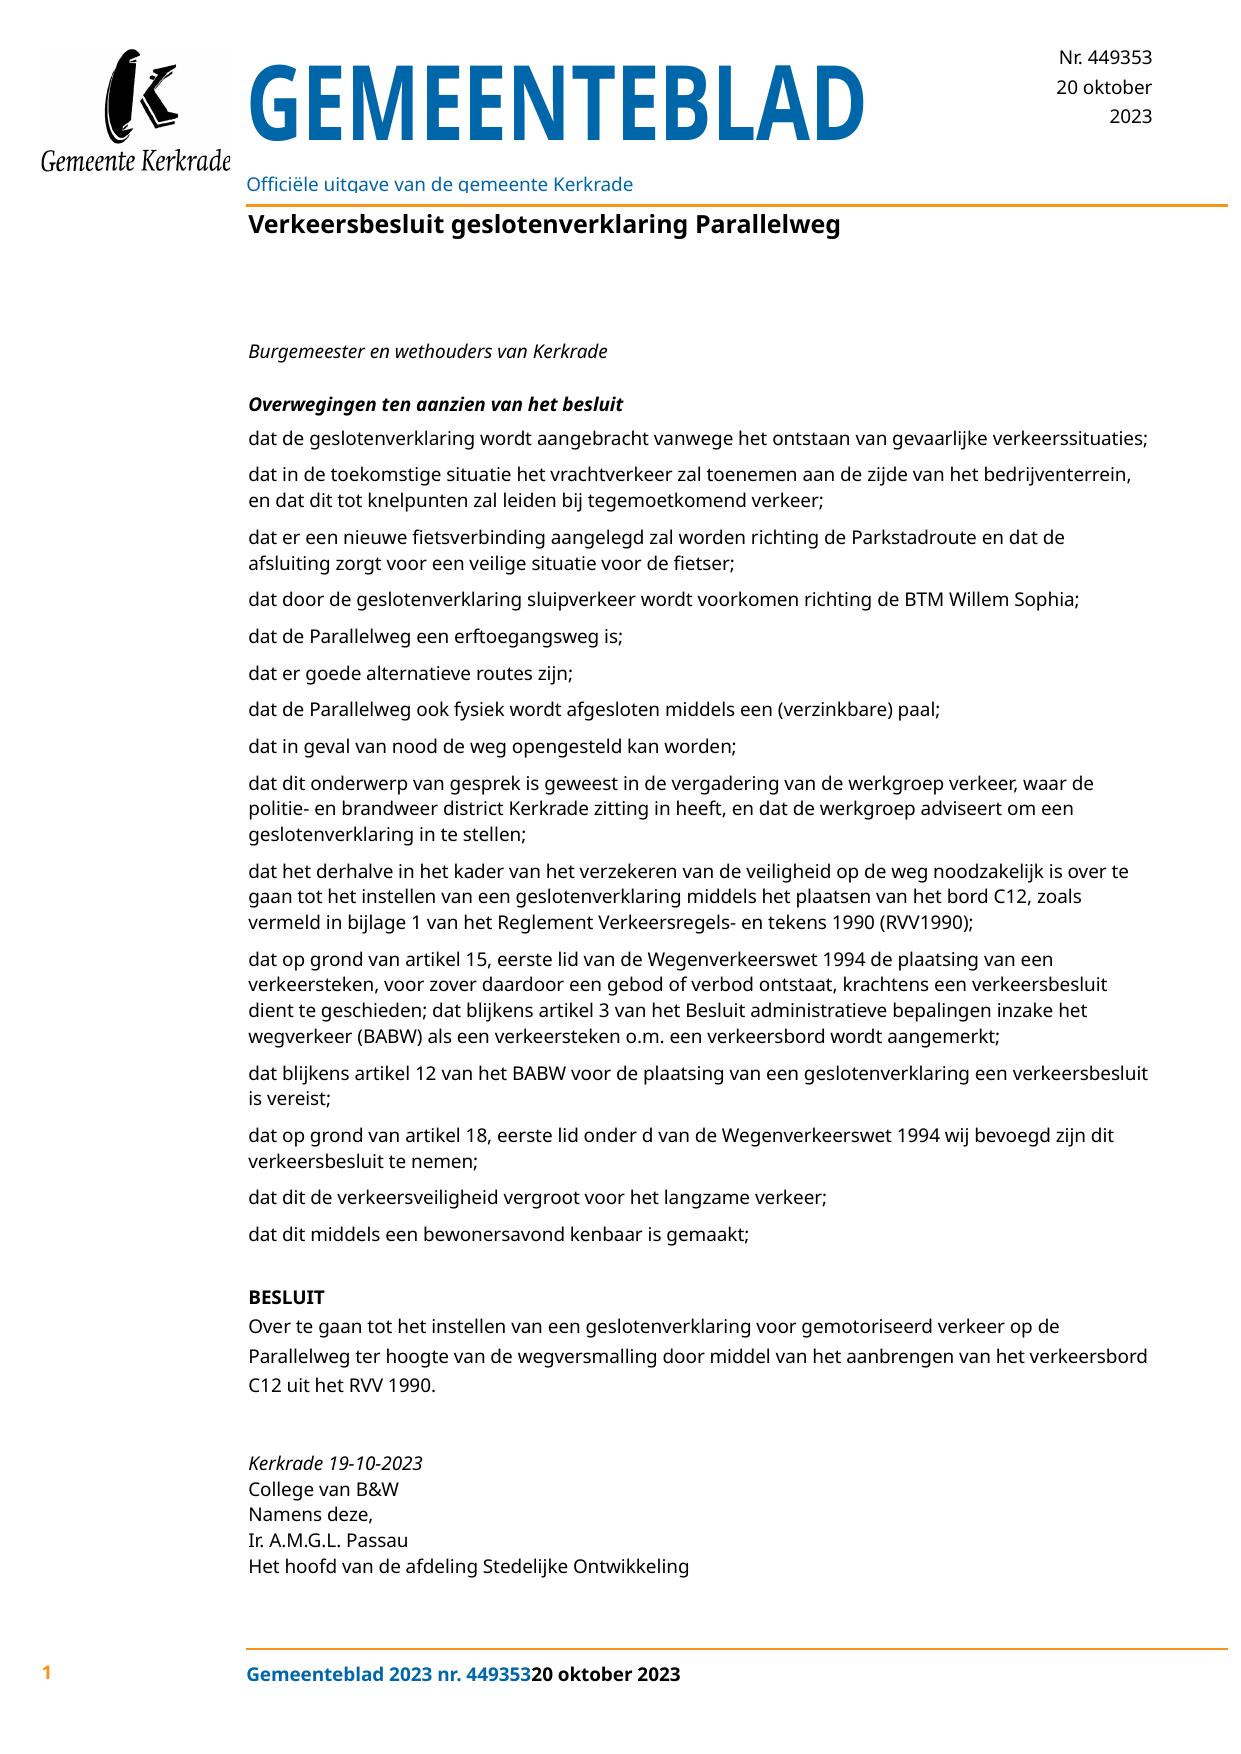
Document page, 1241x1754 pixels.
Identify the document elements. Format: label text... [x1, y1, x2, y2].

text dat op grond van artikel 18, eerste lid onder d van de Wegenverkeerswet 1994 wij bevoegd zijn dit verkeersbesluit te nemen; [248, 1122, 1152, 1174]
picture [41, 47, 231, 172]
text dat de Parallelweg ook fysiek wordt afgesloten middels een (verzinkbare) paal; [248, 696, 1152, 722]
text dat dit middels een bewonersavond kenbaar is gemaakt; [248, 1221, 1152, 1247]
text dat in geval van nood de weg opengesteld kan worden; [248, 733, 1152, 759]
text Over te gaan tot het instellen van een geslotenverklaring voor gemotoriseerd verkeer op de Parallelweg ter hoogte van de wegversmalling door middel van het aanbrengen van het verkeersbord C12 uit het RVV 1990. [248, 1313, 1152, 1398]
text dat er goede alternatieve routes zijn; [248, 660, 1152, 685]
text dat de geslotenverklaring wordt aangebracht vanwege het ontstaan van gevaarlijke verkeerssituaties; [248, 425, 1152, 451]
text Kerkrade 19-10-2023 [248, 1450, 1152, 1476]
text dat op grond van artikel 15, eerste lid van de Wegenverkeerswet 1994 de plaatsing van een verkeersteken, voor zover daardoor een gebod of verbod ontstaat, krachtens een verkeersbesluit dient te geschieden; dat blijkens artikel 3 van het Besluit administratieve bepalingen inzake het wegverkeer (BABW) als een verkeersteken o.m. een verkeersbord wordt aangemerkt; [248, 946, 1152, 1049]
text dat dit onderwerp van gesprek is geweest in de vergadering van de werkgroep verkeer, waar de politie- en brandweer district Kerkrade zitting in heeft, en dat de werkgroep adviseert om een geslotenverklaring in te stellen; [248, 770, 1152, 847]
text Namens deze, [248, 1502, 1152, 1527]
text dat er een nieuwe fietsverbinding aangelegd zal worden richting de Parkstadroute en dat de afsluiting zorgt voor een veilige situatie voor de fietser; [248, 524, 1152, 575]
text Het hoofd van de afdeling Stedelijke Ontwikkeling [248, 1553, 1152, 1579]
text Ir. A.M.G.L. Passau [248, 1527, 1152, 1553]
text Verkeersbesluit geslotenverklaring Parallelweg [248, 207, 1152, 241]
text dat in de toekomstige situatie het vrachtverkeer zal toenemen aan de zijde van het bedrijventerrein, en dat dit tot knelpunten zal leiden bij tegemoetkomend verkeer; [248, 462, 1152, 513]
text BESLUIT [248, 1284, 1152, 1310]
text Overwegingen ten aanzien van het besluit [248, 391, 1152, 417]
text College van B&W [248, 1476, 1152, 1502]
text dat blijkens artikel 12 van het BABW voor de plaatsing van een geslotenverklaring een verkeersbesluit is vereist; [248, 1060, 1152, 1111]
text dat door de geslotenverklaring sluipverkeer wordt voorkomen richting de BTM Willem Sophia; [248, 586, 1152, 612]
text dat de Parallelweg een erftoegangsweg is; [248, 623, 1152, 649]
text Burgemeester en wethouders van Kerkrade [248, 338, 1152, 364]
text dat het derhalve in het kader van het verzekeren van de veiligheid op de weg noodzakelijk is over te gaan tot het instellen van een geslotenverklaring middels het plaatsen van het bord C12, zoals vermeld in bijlage 1 van het Reglement Verkeersregels- en tekens 1990 (RVV1990); [248, 858, 1152, 935]
text dat dit de verkeersveiligheid vergroot voor het langzame verkeer; [248, 1184, 1152, 1210]
